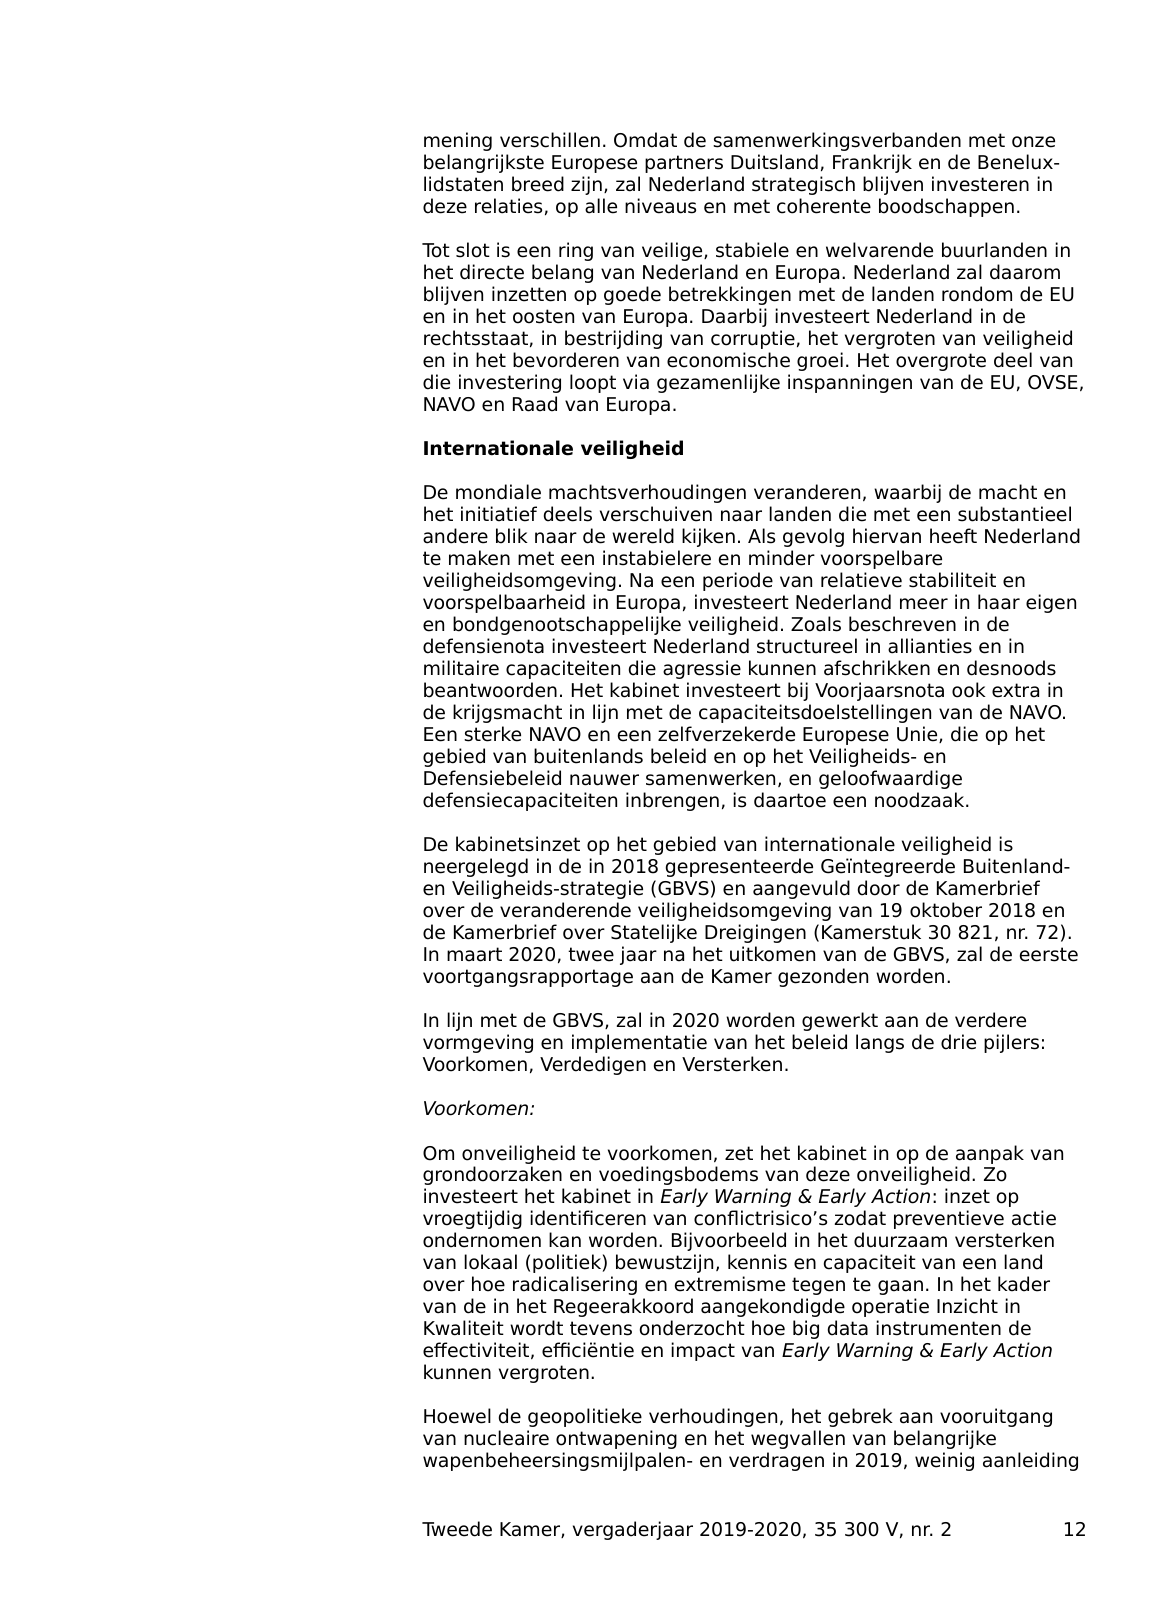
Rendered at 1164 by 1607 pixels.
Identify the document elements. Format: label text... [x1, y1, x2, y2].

text In lijn met de GBVS, zal in 2020 worden gewerkt aan de verdere vormgeving en implementatie van het beleid langs de drie pijlers: Voorkomen, Verdedigen en Versterken. [422, 1010, 1087, 1076]
text De kabinetsinzet op het gebied van internationale veiligheid is neergelegd in de in 2018 gepresenteerde Geïntegreerde Buitenland- en Veiligheids-strategie (GBVS) en aangevuld door de Kamerbrief over de veranderende veiligheidsomgeving van 19 oktober 2018 en de Kamerbrief over Statelijke Dreigingen (Kamerstuk 30 821, nr. 72). In maart 2020, twee jaar na het uitkomen van de GBVS, zal de eerste voortgangsrapportage aan de Kamer gezonden worden. [422, 834, 1087, 988]
text Hoewel de geopolitieke verhoudingen, het gebrek aan vooruitgang van nucleaire ontwapening en het wegvallen van belangrijke wapenbeheersingsmijlpalen- en verdragen in 2019, weinig aanleiding [422, 1406, 1087, 1472]
text Om onveiligheid te voorkomen, zet het kabinet in op de aanpak van grondoorzaken en voedingsbodems van deze onveiligheid. Zo investeert het kabinet in Early Warning & Early Action: inzet op vroegtijdig identificeren van conflictrisico’s zodat preventieve actie ondernomen kan worden. Bijvoorbeeld in het duurzaam versterken van lokaal (politiek) bewustzijn, kennis en capaciteit van een land over hoe radicalisering en extremisme tegen te gaan. In het kader van de in het Regeerakkoord aangekondigde operatie Inzicht in Kwaliteit wordt tevens onderzocht hoe big data instrumenten de effectiviteit, efficiëntie en impact van Early Warning & Early Action kunnen vergroten. [422, 1142, 1087, 1384]
text De mondiale machtsverhoudingen veranderen, waarbij de macht en het initiatief deels verschuiven naar landen die met een substantieel andere blik naar de wereld kijken. Als gevolg hiervan heeft Nederland te maken met een instabielere en minder voorspelbare veiligheidsomgeving. Na een periode van relatieve stabiliteit en voorspelbaarheid in Europa, investeert Nederland meer in haar eigen en bondgenootschappelijke veiligheid. Zoals beschreven in de defensienota investeert Nederland structureel in allianties en in militaire capaciteiten die agressie kunnen afschrikken en desnoods beantwoorden. Het kabinet investeert bij Voorjaarsnota ook extra in de krijgsmacht in lijn met de capaciteitsdoelstellingen van de NAVO. Een sterke NAVO en een zelfverzekerde Europese Unie, die op het gebied van buitenlands beleid en op het Veiligheids- en Defensiebeleid nauwer samenwerken, en geloofwaardige defensiecapaciteiten inbrengen, is daartoe een noodzaak. [422, 482, 1087, 812]
text mening verschillen. Omdat de samenwerkingsverbanden met onze belangrijkste Europese partners Duitsland, Frankrijk en de Benelux-lidstaten breed zijn, zal Nederland strategisch blijven investeren in deze relaties, op alle niveaus en met coherente boodschappen. [422, 130, 1087, 218]
text Tot slot is een ring van veilige, stabiele en welvarende buurlanden in het directe belang van Nederland en Europa. Nederland zal daarom blijven inzetten op goede betrekkingen met de landen rondom de EU en in het oosten van Europa. Daarbij investeert Nederland in de rechtsstaat, in bestrijding van corruptie, het vergroten van veiligheid en in het bevorderen van economische groei. Het overgrote deel van die investering loopt via gezamenlijke inspanningen van de EU, OVSE, NAVO en Raad van Europa. [422, 240, 1087, 416]
subtitle Internationale veiligheid [422, 438, 1087, 460]
subtitle Voorkomen: [422, 1098, 1087, 1120]
